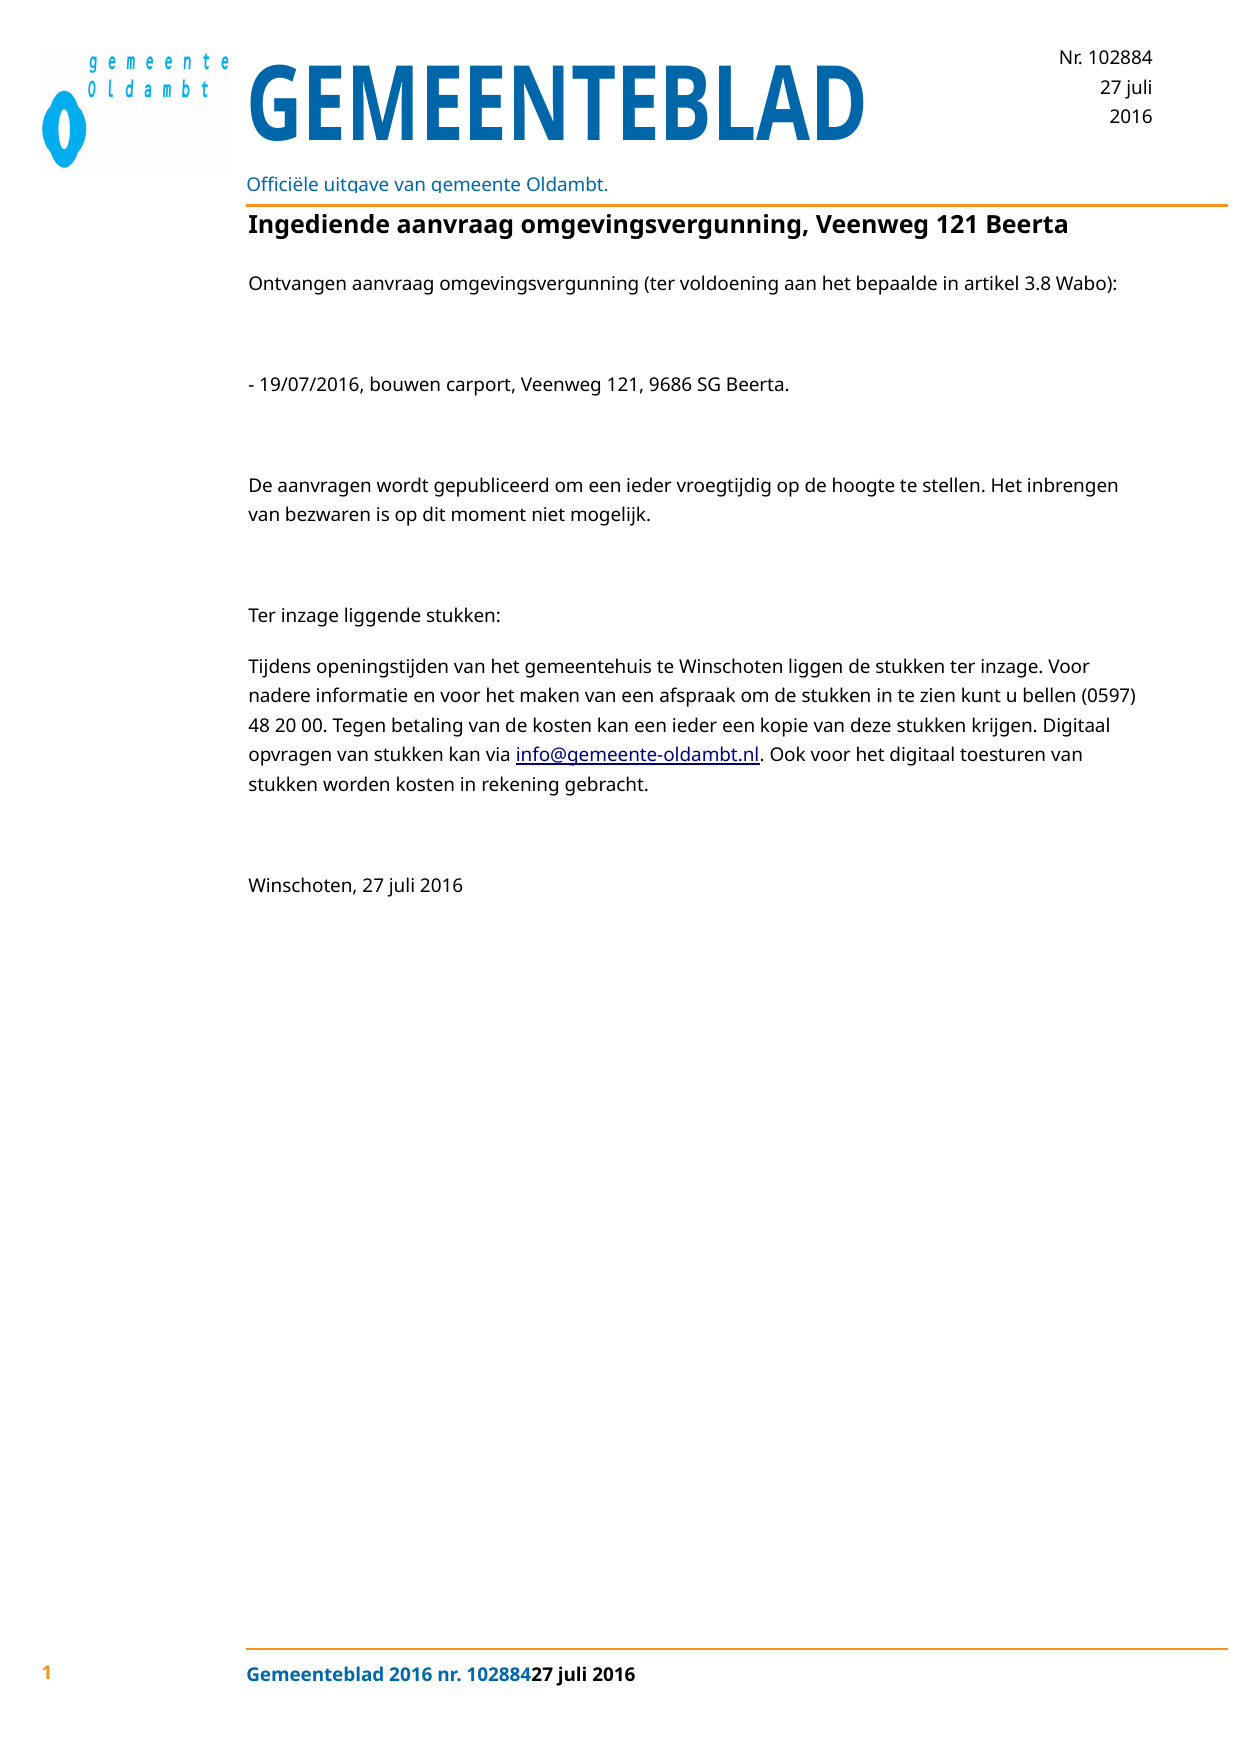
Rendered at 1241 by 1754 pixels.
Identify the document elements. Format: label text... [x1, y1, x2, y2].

text Tijdens openingstijden van het gemeentehuis te Winschoten liggen de stukken ter inzage. Voor nadere informatie en voor het maken van een afspraak om de stukken in te zien kunt u bellen (0597) 48 20 00. Tegen betaling van de kosten kan een ieder een kopie van deze stukken krijgen. Digitaal opvragen van stukken kan via info@gemeente-oldambt.nl. Ook voor het digitaal toesturen van stukken worden kosten in rekening gebracht. [248, 653, 1152, 797]
text De aanvragen wordt gepubliceerd om een ieder vroegtijdig op de hoogte te stellen. Het inbrengen van bezwaren is op dit moment niet mogelijk. [248, 472, 1152, 527]
text Winschoten, 27 juli 2016 [248, 872, 1152, 898]
text Ter inzage liggende stukken: [248, 602, 1152, 628]
picture [41, 47, 231, 172]
text - 19/07/2016, bouwen carport, Veenweg 121, 9686 SG Beerta. [248, 371, 1152, 397]
text Ingediende aanvraag omgevingsvergunning, Veenweg 121 Beerta [248, 207, 1152, 241]
text Ontvangen aanvraag omgevingsvergunning (ter voldoening aan het bepaalde in artikel 3.8 Wabo): [248, 270, 1152, 296]
